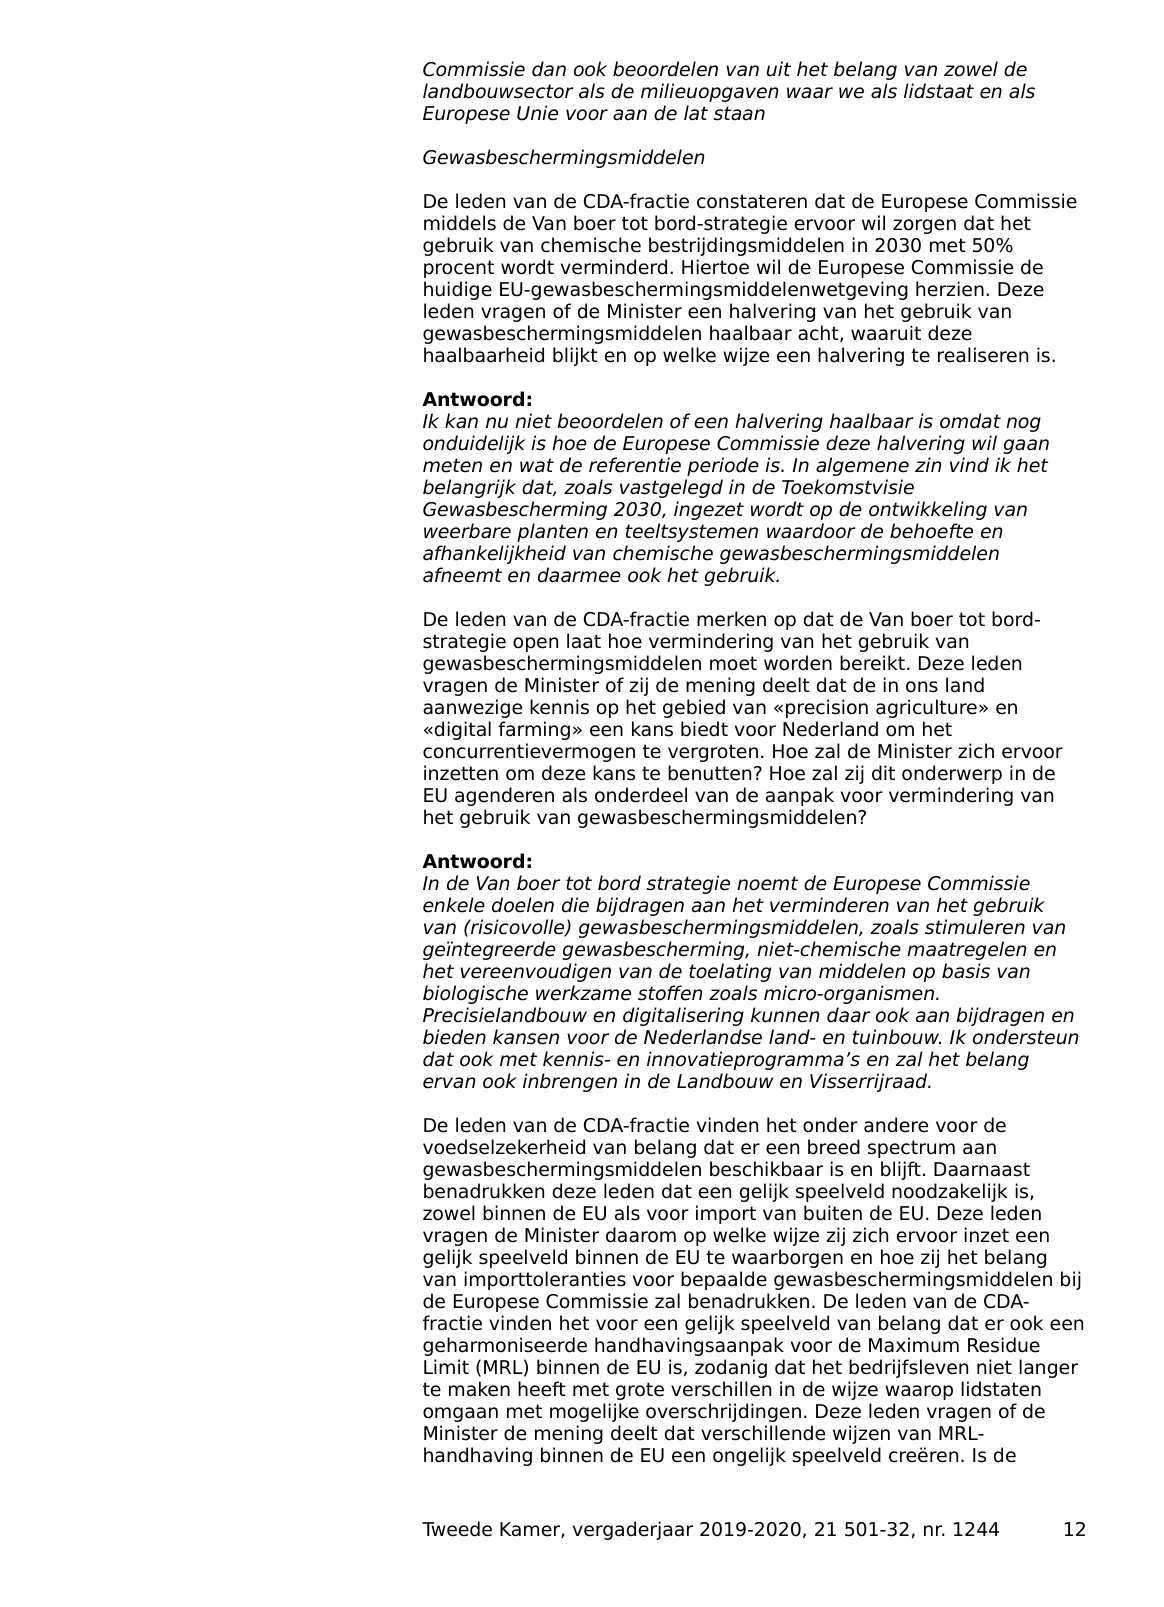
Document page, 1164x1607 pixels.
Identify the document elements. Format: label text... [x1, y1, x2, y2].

text Antwoord: [422, 389, 1087, 411]
text Antwoord: [422, 851, 1087, 873]
text De leden van de CDA-fractie vinden het onder andere voor de voedselzekerheid van belang dat er een breed spectrum aan gewasbeschermingsmiddelen beschikbaar is en blijft. Daarnaast benadrukken deze leden dat een gelijk speelveld noodzakelijk is, zowel binnen de EU als voor import van buiten de EU. Deze leden vragen de Minister daarom op welke wijze zij zich ervoor inzet een gelijk speelveld binnen de EU te waarborgen en hoe zij het belang van importtoleranties voor bepaalde gewasbeschermingsmiddelen bij de Europese Commissie zal benadrukken. De leden van de CDA-fractie vinden het voor een gelijk speelveld van belang dat er ook een geharmoniseerde handhavingsaanpak voor de Maximum Residue Limit (MRL) binnen de EU is, zodanig dat het bedrijfsleven niet langer te maken heeft met grote verschillen in de wijze waarop lidstaten omgaan met mogelijke overschrijdingen. Deze leden vragen of de Minister de mening deelt dat verschillende wijzen van MRL-handhaving binnen de EU een ongelijk speelveld creëren. Is de [422, 1115, 1087, 1467]
text Commissie dan ook beoordelen van uit het belang van zowel de landbouwsector als de milieuopgaven waar we als lidstaat en als Europese Unie voor aan de lat staan [422, 59, 1087, 125]
text De leden van de CDA-fractie constateren dat de Europese Commissie middels de Van boer tot bord-strategie ervoor wil zorgen dat het gebruik van chemische bestrijdingsmiddelen in 2030 met 50% procent wordt verminderd. Hiertoe wil de Europese Commissie de huidige EU-gewasbeschermingsmiddelenwetgeving herzien. Deze leden vragen of de Minister een halvering van het gebruik van gewasbeschermingsmiddelen haalbaar acht, waaruit deze haalbaarheid blijkt en op welke wijze een halvering te realiseren is. [422, 191, 1087, 367]
text In de Van boer tot bord strategie noemt de Europese Commissie enkele doelen die bijdragen aan het verminderen van het gebruik van (risicovolle) gewasbeschermingsmiddelen, zoals stimuleren van geïntegreerde gewasbescherming, niet-chemische maatregelen en het vereenvoudigen van de toelating van middelen op basis van biologische werkzame stoffen zoals micro-organismen. Precisielandbouw en digitalisering kunnen daar ook aan bijdragen en bieden kansen voor de Nederlandse land- en tuinbouw. Ik ondersteun dat ook met kennis- en innovatieprogramma’s en zal het belang ervan ook inbrengen in de Landbouw en Visserrijraad. [422, 873, 1087, 1093]
text Ik kan nu niet beoordelen of een halvering haalbaar is omdat nog onduidelijk is hoe de Europese Commissie deze halvering wil gaan meten en wat de referentie periode is. In algemene zin vind ik het belangrijk dat, zoals vastgelegd in de Toekomstvisie Gewasbescherming 2030, ingezet wordt op de ontwikkeling van weerbare planten en teeltsystemen waardoor de behoefte en afhankelijkheid van chemische gewasbeschermingsmiddelen afneemt en daarmee ook het gebruik. [422, 411, 1087, 587]
text De leden van de CDA-fractie merken op dat de Van boer tot bord-strategie open laat hoe vermindering van het gebruik van gewasbeschermingsmiddelen moet worden bereikt. Deze leden vragen de Minister of zij de mening deelt dat de in ons land aanwezige kennis op het gebied van «precision agriculture» en «digital farming» een kans biedt voor Nederland om het concurrentievermogen te vergroten. Hoe zal de Minister zich ervoor inzetten om deze kans te benutten? Hoe zal zij dit onderwerp in de EU agenderen als onderdeel van de aanpak voor vermindering van het gebruik van gewasbeschermingsmiddelen? [422, 609, 1087, 829]
subtitle Gewasbeschermingsmiddelen [422, 147, 1087, 169]
